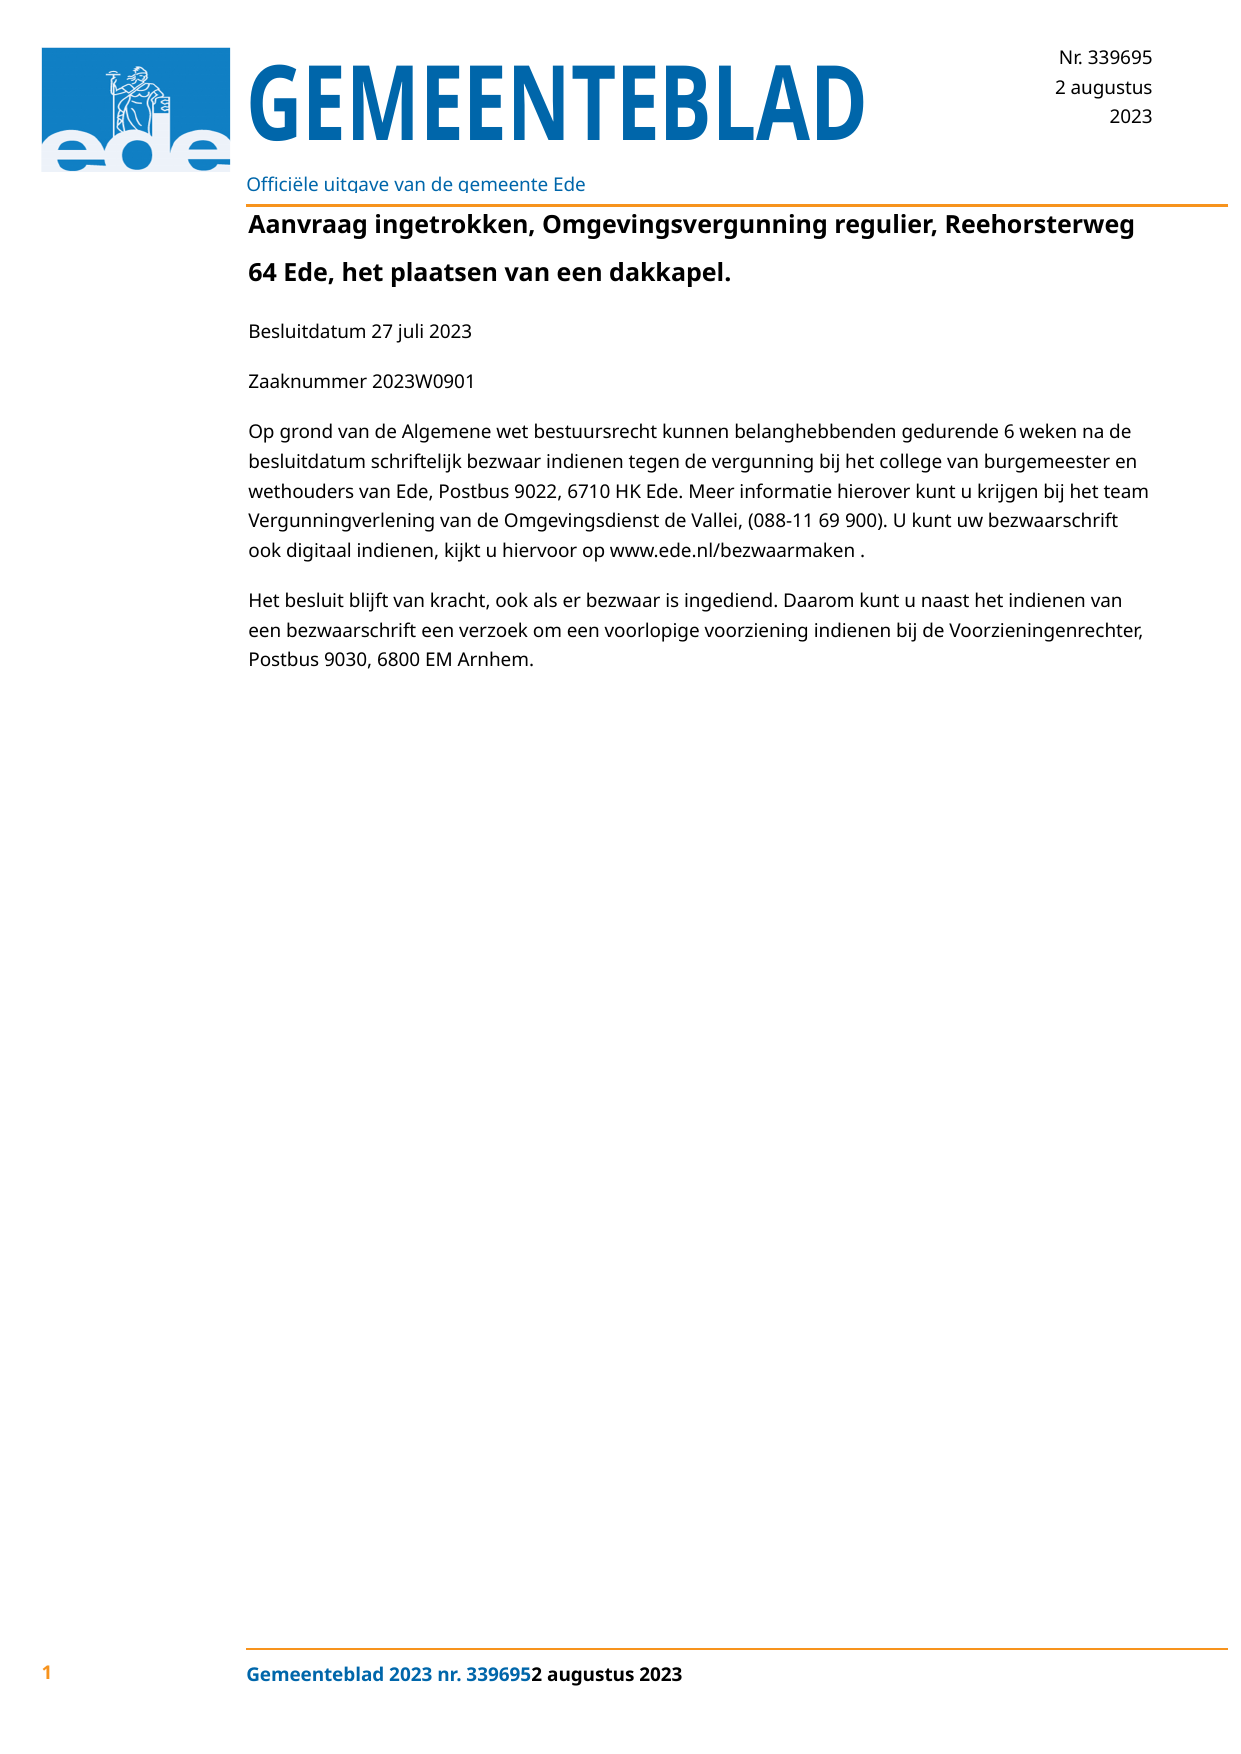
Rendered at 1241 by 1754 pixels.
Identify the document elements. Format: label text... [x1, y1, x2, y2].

picture [41, 47, 231, 172]
text Zaaknummer 2023W0901 [248, 368, 1152, 394]
text Aanvraag ingetrokken, Omgevingsvergunning regulier, Reehorsterweg 64 Ede, het plaatsen van een dakkapel. [248, 207, 1152, 288]
text Het besluit blijft van kracht, ook als er bezwaar is ingediend. Daarom kunt u naast het indienen van een bezwaarschrift een verzoek om een voorlopige voorziening indienen bij de Voorzieningenrechter, Postbus 9030, 6800 EM Arnhem. [248, 587, 1152, 672]
text Besluitdatum 27 juli 2023 [248, 318, 1152, 344]
text Op grond van de Algemene wet bestuursrecht kunnen belanghebbenden gedurende 6 weken na de besluitdatum schriftelijk bezwaar indienen tegen de vergunning bij het college van burgemeester en wethouders van Ede, Postbus 9022, 6710 HK Ede. Meer informatie hierover kunt u krijgen bij het team Vergunningverlening van de Omgevingsdienst de Vallei, (088-11 69 900). U kunt uw bezwaarschrift ook digitaal indienen, kijkt u hiervoor op www.ede.nl/bezwaarmaken . [248, 419, 1152, 563]
